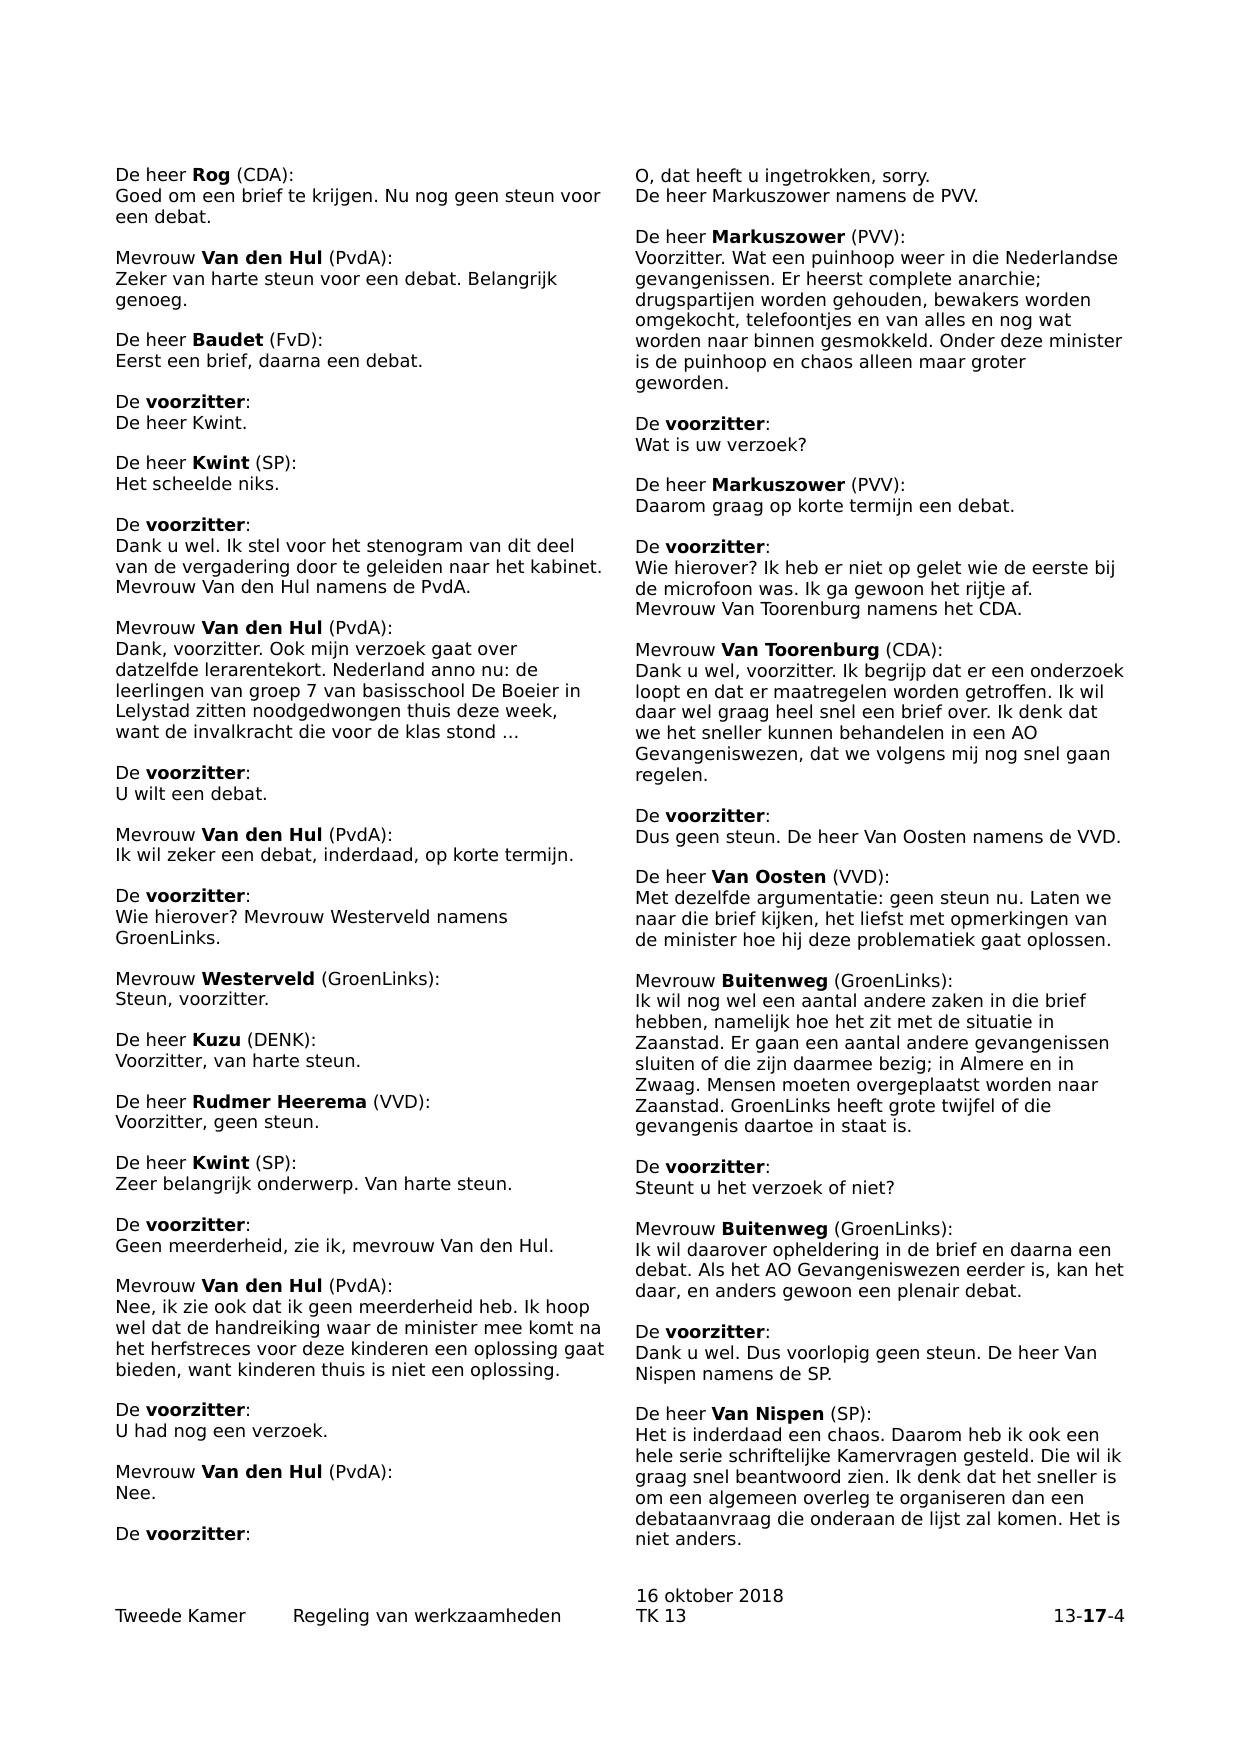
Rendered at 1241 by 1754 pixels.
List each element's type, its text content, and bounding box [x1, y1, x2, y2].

text Dus geen steun. De heer Van Oosten namens de VVD. [635, 826, 1125, 847]
text Mevrouw Van Toorenburg (CDA): [635, 640, 1125, 661]
text Zeer belangrijk onderwerp. Van harte steun. [115, 1174, 605, 1195]
text Dank u wel. Dus voorlopig geen steun. De heer Van Nispen namens de SP. [635, 1342, 1125, 1384]
text Het is inderdaad een chaos. Daarom heb ik ook een hele serie schriftelijke Kamervragen gesteld. Die wil ik graag snel beantwoord zien. Ik denk dat het sneller is om een algemeen overleg te organiseren dan een debataanvraag die onderaan de lijst zal komen. Het is niet anders. [635, 1425, 1125, 1550]
text Dank, voorzitter. Ook mijn verzoek gaat over datzelfde lerarentekort. Nederland anno nu: de leerlingen van groep 7 van basisschool De Boeier in Lelystad zitten noodgedwongen thuis deze week, want de invalkracht die voor de klas stond ... [115, 639, 605, 743]
text O, dat heeft u ingetrokken, sorry. [635, 165, 1125, 186]
text De heer Markuszower (PVV): [635, 475, 1125, 496]
text Geen meerderheid, zie ik, mevrouw Van den Hul. [115, 1235, 605, 1256]
text De voorzitter: [115, 392, 605, 412]
text Het scheelde niks. [115, 474, 605, 495]
text Mevrouw Van den Hul (PvdA): [115, 1462, 605, 1483]
text De heer Van Nispen (SP): [635, 1404, 1125, 1425]
text Zeker van harte steun voor een debat. Belangrijk genoeg. [115, 268, 605, 310]
text De voorzitter: [635, 1322, 1125, 1342]
text De voorzitter: [115, 1215, 605, 1235]
text Mevrouw Van den Hul (PvdA): [115, 618, 605, 639]
text Mevrouw Buitenweg (GroenLinks): [635, 970, 1125, 991]
text Mevrouw Buitenweg (GroenLinks): [635, 1218, 1125, 1239]
text Ik wil daarover opheldering in de brief en daarna een debat. Als het AO Gevangeniswezen eerder is, kan het daar, en anders gewoon een plenair debat. [635, 1239, 1125, 1302]
text Mevrouw Van den Hul (PvdA): [115, 1276, 605, 1297]
text Wie hierover? Mevrouw Westerveld namens GroenLinks. [115, 907, 605, 948]
text De heer Rudmer Heerema (VVD): [115, 1092, 605, 1112]
text Daarom graag op korte termijn een debat. [635, 496, 1125, 517]
text De heer Kwint. [115, 412, 605, 433]
text Voorzitter, geen steun. [115, 1112, 605, 1133]
text De heer Baudet (FvD): [115, 330, 605, 351]
text De voorzitter: [115, 886, 605, 907]
text De voorzitter: [115, 1523, 605, 1544]
text Goed om een brief te krijgen. Nu nog geen steun voor een debat. [115, 186, 605, 228]
text De heer Van Oosten (VVD): [635, 867, 1125, 888]
text Mevrouw Van den Hul (PvdA): [115, 248, 605, 268]
text Dank u wel, voorzitter. Ik begrijp dat er een onderzoek loopt en dat er maatregelen worden getroffen. Ik wil daar wel graag heel snel een brief over. Ik denk dat we het sneller kunnen behandelen in een AO Gevangeniswezen, dat we volgens mij nog snel gaan regelen. [635, 661, 1125, 786]
text De voorzitter: [635, 413, 1125, 434]
text Nee, ik zie ook dat ik geen meerderheid heb. Ik hoop wel dat de handreiking waar de minister mee komt na het herfstreces voor deze kinderen een oplossing gaat bieden, want kinderen thuis is niet een oplossing. [115, 1297, 605, 1380]
text De heer Kwint (SP): [115, 453, 605, 474]
text Mevrouw Van Toorenburg namens het CDA. [635, 599, 1125, 620]
text Steunt u het verzoek of niet? [635, 1178, 1125, 1198]
text De voorzitter: [115, 515, 605, 536]
text De voorzitter: [115, 1400, 605, 1421]
text Mevrouw Van den Hul (PvdA): [115, 824, 605, 845]
text Nee. [115, 1483, 605, 1503]
text De heer Markuszower (PVV): [635, 227, 1125, 248]
text Eerst een brief, daarna een debat. [115, 351, 605, 372]
text Ik wil nog wel een aantal andere zaken in die brief hebben, namelijk hoe het zit met de situatie in Zaanstad. Er gaan een aantal andere gevangenissen sluiten of die zijn daarmee bezig; in Almere en in Zwaag. Mensen moeten overgeplaatst worden naar Zaanstad. GroenLinks heeft grote twijfel of die gevangenis daartoe in staat is. [635, 991, 1125, 1137]
text De heer Rog (CDA): [115, 165, 605, 186]
text Mevrouw Westerveld (GroenLinks): [115, 968, 605, 989]
text De voorzitter: [635, 537, 1125, 557]
text Mevrouw Van den Hul namens de PvdA. [115, 577, 605, 598]
text Wie hierover? Ik heb er niet op gelet wie de eerste bij de microfoon was. Ik ga gewoon het rijtje af. [635, 557, 1125, 599]
text Steun, voorzitter. [115, 989, 605, 1010]
text Voorzitter, van harte steun. [115, 1051, 605, 1072]
text De heer Kwint (SP): [115, 1153, 605, 1174]
text U wilt een debat. [115, 784, 605, 804]
text Voorzitter. Wat een puinhoop weer in die Nederlandse gevangenissen. Er heerst complete anarchie; drugspartijen worden gehouden, bewakers worden omgekocht, telefoontjes en van alles en nog wat worden naar binnen gesmokkeld. Onder deze minister is de puinhoop en chaos alleen maar groter geworden. [635, 248, 1125, 393]
text De voorzitter: [635, 806, 1125, 826]
text U had nog een verzoek. [115, 1421, 605, 1442]
text De heer Kuzu (DENK): [115, 1030, 605, 1051]
text De voorzitter: [115, 763, 605, 784]
text Ik wil zeker een debat, inderdaad, op korte termijn. [115, 845, 605, 866]
text Dank u wel. Ik stel voor het stenogram van dit deel van de vergadering door te geleiden naar het kabinet. [115, 536, 605, 577]
text Met dezelfde argumentatie: geen steun nu. Laten we naar die brief kijken, het liefst met opmerkingen van de minister hoe hij deze problematiek gaat oplossen. [635, 888, 1125, 950]
text Wat is uw verzoek? [635, 434, 1125, 455]
text De voorzitter: [635, 1157, 1125, 1178]
text De heer Markuszower namens de PVV. [635, 186, 1125, 207]
